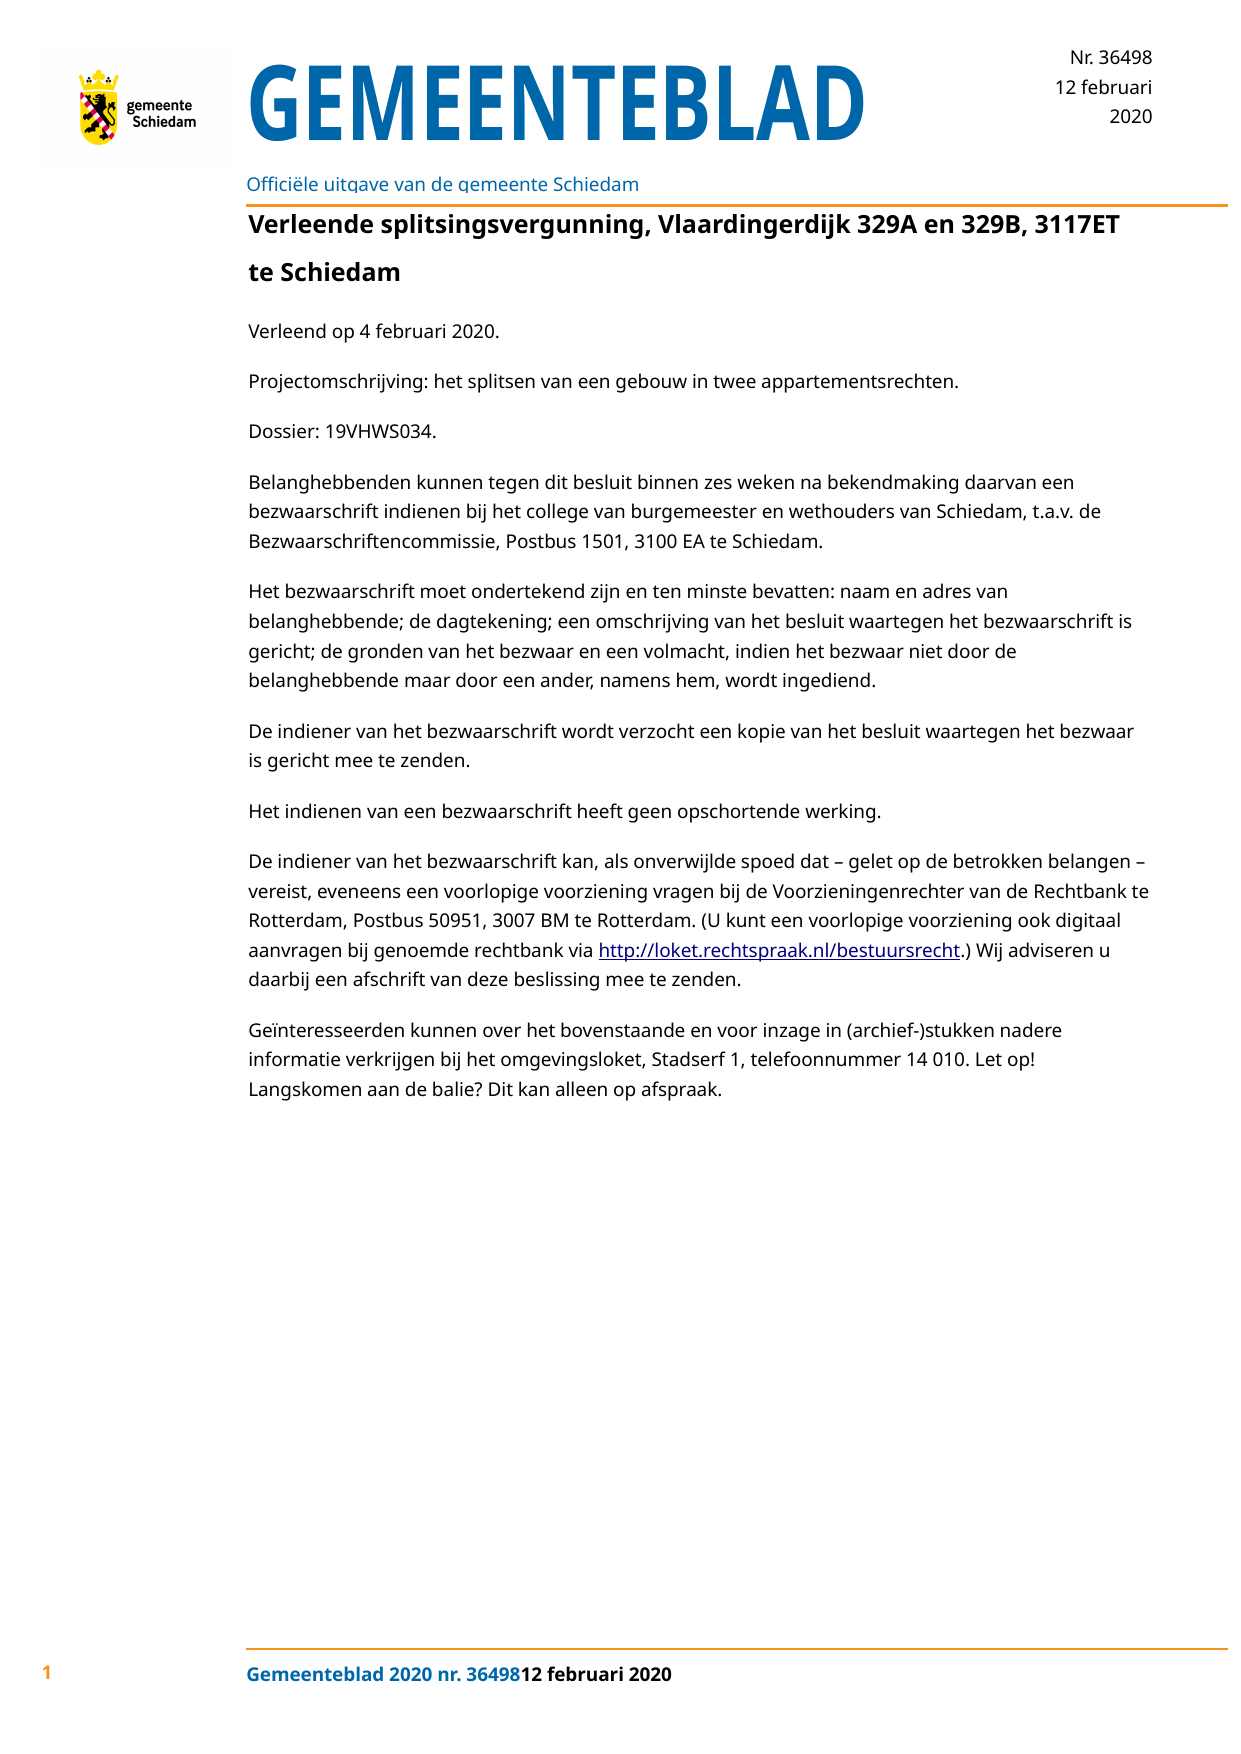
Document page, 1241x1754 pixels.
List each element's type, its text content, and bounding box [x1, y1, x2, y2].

text De indiener van het bezwaarschrift kan, als onverwijlde spoed dat – gelet op de betrokken belangen – vereist, eveneens een voorlopige voorziening vragen bij de Voorzieningenrechter van de Rechtbank te Rotterdam, Postbus 50951, 3007 BM te Rotterdam. (U kunt een voorlopige voorziening ook digitaal aanvragen bij genoemde rechtbank via http://loket.rechtspraak.nl/bestuursrecht.) Wij adviseren u daarbij een afschrift van deze beslissing mee te zenden. [248, 848, 1152, 992]
text Belanghebbenden kunnen tegen dit besluit binnen zes weken na bekendmaking daarvan een bezwaarschrift indienen bij het college van burgemeester en wethouders van Schiedam, t.a.v. de Bezwaarschriftencommissie, Postbus 1501, 3100 EA te Schiedam. [248, 469, 1152, 554]
text Het indienen van een bezwaarschrift heeft geen opschortende werking. [248, 798, 1152, 824]
text Het bezwaarschrift moet ondertekend zijn en ten minste bevatten: naam en adres van belanghebbende; de dagtekening; een omschrijving van het besluit waartegen het bezwaarschrift is gericht; de gronden van het bezwaar en een volmacht, indien het bezwaar niet door de belanghebbende maar door een ander, namens hem, wordt ingediend. [248, 579, 1152, 693]
text Projectomschrijving: het splitsen van een gebouw in twee appartementsrechten. [248, 368, 1152, 394]
text Dossier: 19VHWS034. [248, 419, 1152, 444]
text Verleende splitsingsvergunning, Vlaardingerdijk 329A en 329B, 3117ET te Schiedam [248, 207, 1152, 288]
text Geïnteresseerden kunnen over het bovenstaande en voor inzage in (archief-)stukken nadere informatie verkrijgen bij het omgevingsloket, Stadserf 1, telefoonnummer 14 010. Let op! Langskomen aan de balie? Dit kan alleen op afspraak. [248, 1017, 1152, 1102]
text De indiener van het bezwaarschrift wordt verzocht een kopie van het besluit waartegen het bezwaar is gericht mee te zenden. [248, 718, 1152, 773]
picture [41, 47, 231, 172]
text Verleend op 4 februari 2020. [248, 318, 1152, 344]
